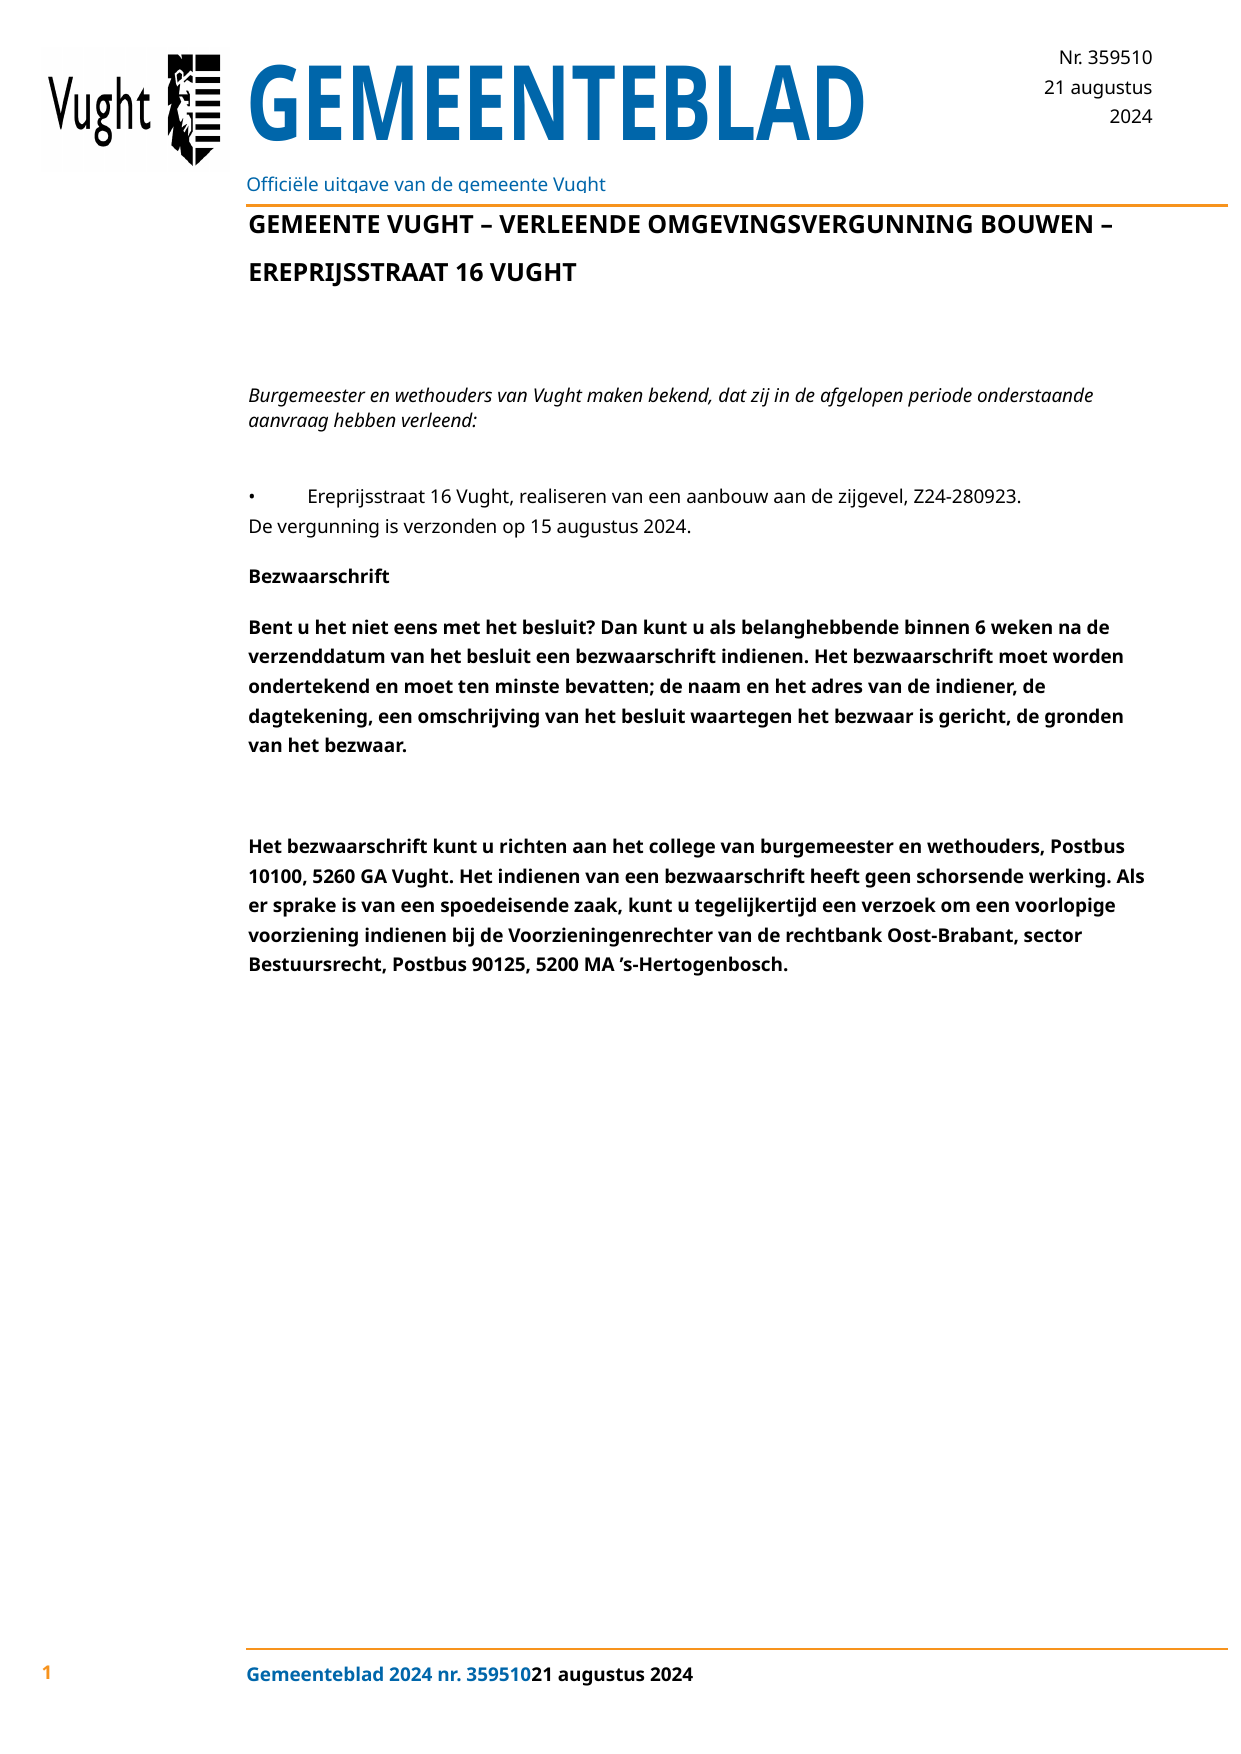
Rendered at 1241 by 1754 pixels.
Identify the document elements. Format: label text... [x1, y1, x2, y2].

text Het bezwaarschrift kunt u richten aan het college van burgemeester en wethouders, Postbus 10100, 5260 GA Vught. Het indienen van een bezwaarschrift heeft geen schorsende werking. Als er sprake is van een spoedeisende zaak, kunt u tegelijkertijd een verzoek om een voorlopige voorziening indienen bij de Voorzieningenrechter van de rechtbank Oost-Brabant, sector Bestuursrecht, Postbus 90125, 5200 MA ’s-Hertogenbosch. [248, 833, 1152, 977]
picture [41, 47, 231, 172]
text Burgemeester en wethouders van Vught maken bekend, dat zij in de afgelopen periode onderstaande aanvraag hebben verleend: [248, 382, 1152, 433]
text De vergunning is verzonden op 15 augustus 2024. [248, 513, 1152, 539]
text GEMEENTE VUGHT – VERLEENDE OMGEVINGSVERGUNNING BOUWEN – EREPRIJSSTRAAT 16 VUGHT [248, 207, 1152, 288]
text Bezwaarschrift [248, 564, 1152, 589]
text Bent u het niet eens met het besluit? Dan kunt u als belanghebbende binnen 6 weken na de verzenddatum van het besluit een bezwaarschrift indienen. Het bezwaarschrift moet worden ondertekend en moet ten minste bevatten; de naam en het adres van de indiener, de dagtekening, een omschrijving van het besluit waartegen het bezwaar is gericht, de gronden van het bezwaar. [248, 614, 1152, 758]
list Ereprijsstraat 16 Vught, realiseren van een aanbouw aan de zijgevel, Z24-280923. [248, 484, 1152, 509]
